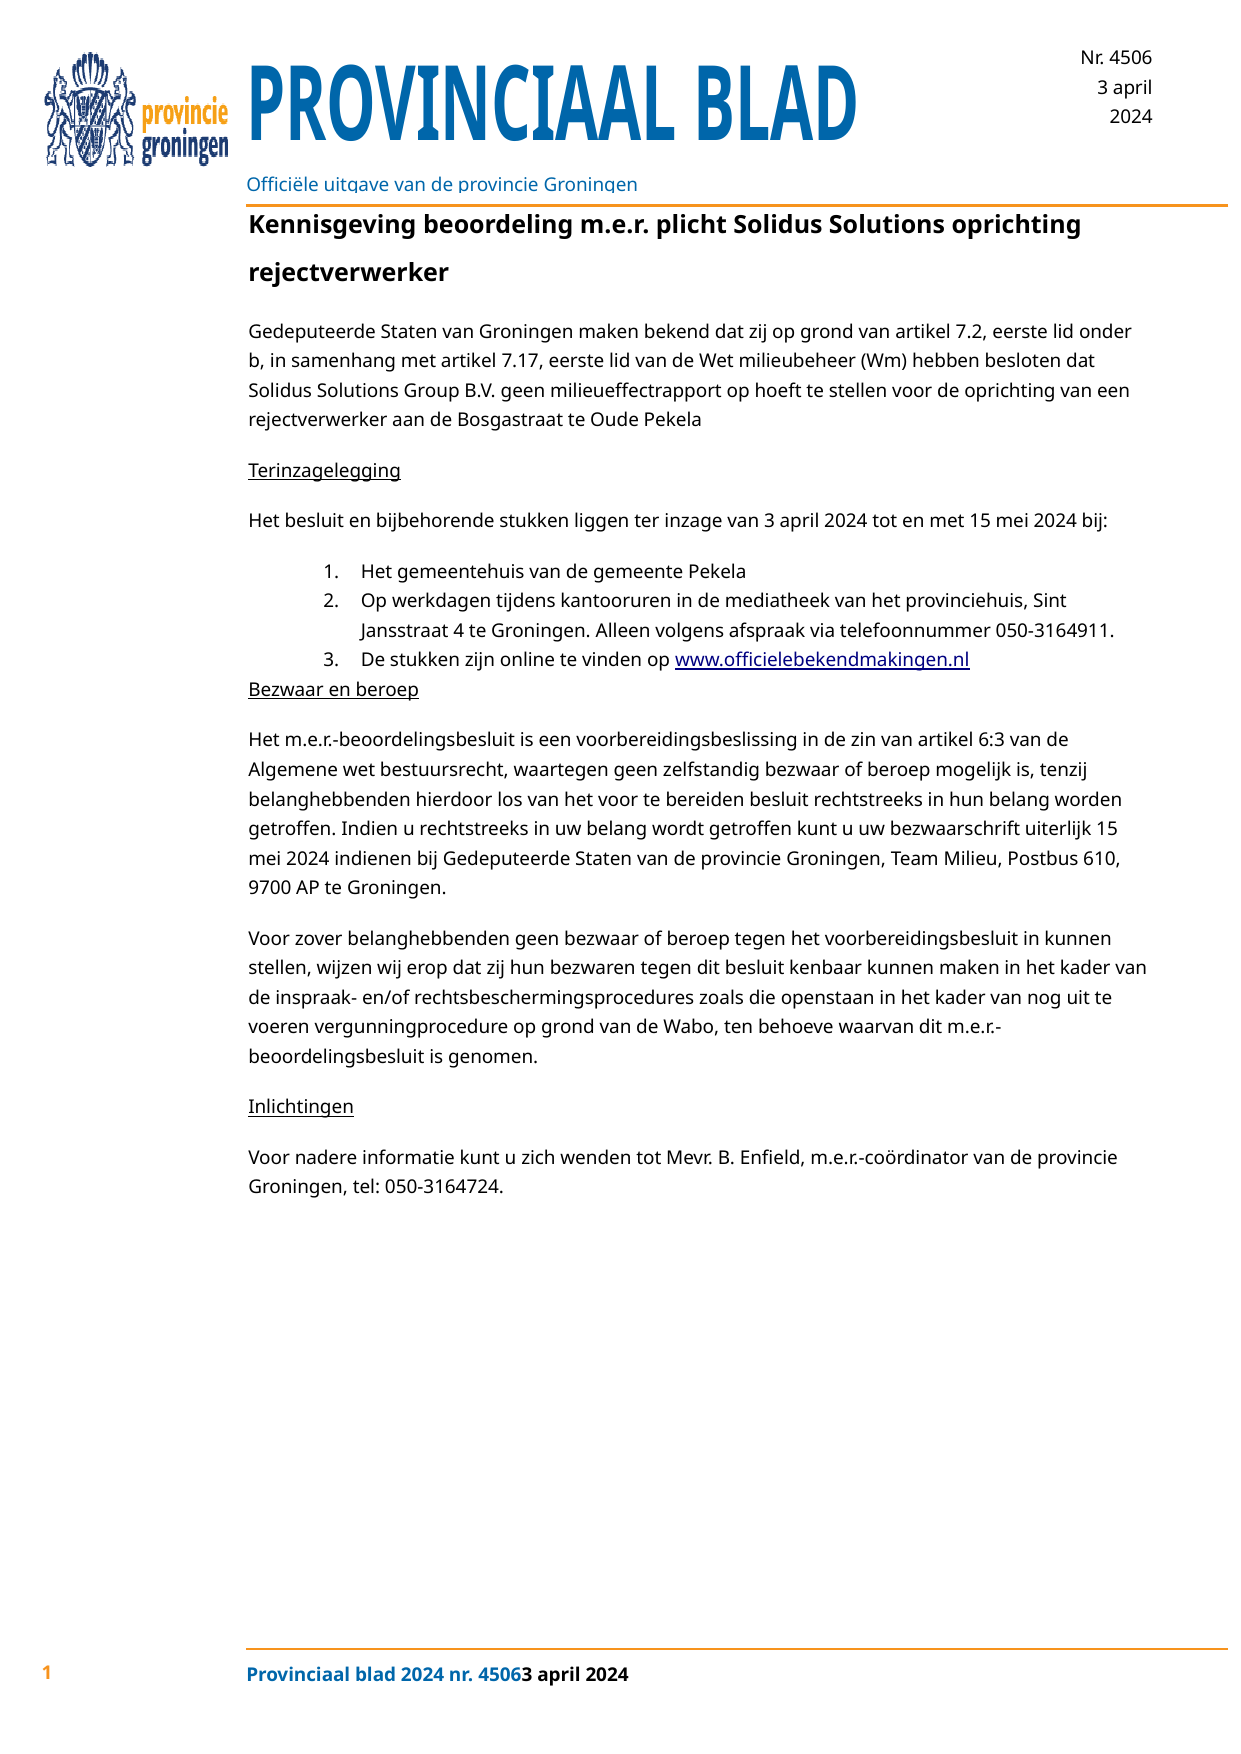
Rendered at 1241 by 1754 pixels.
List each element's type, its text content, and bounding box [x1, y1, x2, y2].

text Het besluit en bijbehorende stukken liggen ter inzage van 3 april 2024 tot en met 15 mei 2024 bij: [248, 507, 1152, 533]
text Kennisgeving beoordeling m.e.r. plicht Solidus Solutions oprichting rejectverwerker [248, 207, 1152, 288]
text Inlichtingen [248, 1094, 1152, 1119]
text Bezwaar en beroep [248, 676, 1152, 702]
text Gedeputeerde Staten van Groningen maken bekend dat zij op grond van artikel 7.2, eerste lid onder b, in samenhang met artikel 7.17, eerste lid van de Wet milieubeheer (Wm) hebben besloten dat Solidus Solutions Group B.V. geen milieueffectrapport op hoeft te stellen voor de oprichting van een rejectverwerker aan de Bosgastraat te Oude Pekela [248, 318, 1152, 432]
text Terinzagelegging [248, 457, 1152, 483]
list Op werkdagen tijdens kantooruren in de mediatheek van het provinciehuis, Sint Jansstraat 4 te Groningen. Alleen volgens afspraak via telefoonnummer 050-3164911. [323, 587, 1152, 643]
text Het m.e.r.-beoordelingsbesluit is een voorbereidingsbeslissing in de zin van artikel 6:3 van de Algemene wet bestuursrecht, waartegen geen zelfstandig bezwaar of beroep mogelijk is, tenzij belanghebbenden hierdoor los van het voor te bereiden besluit rechtstreeks in hun belang worden getroffen. Indien u rechtstreeks in uw belang wordt getroffen kunt u uw bezwaarschrift uiterlijk 15 mei 2024 indienen bij Gedeputeerde Staten van de provincie Groningen, Team Milieu, Postbus 610, 9700 AP te Groningen. [248, 727, 1152, 900]
list De stukken zijn online te vinden op www.officielebekendmakingen.nl [323, 647, 1152, 672]
picture [41, 47, 231, 172]
text Voor nadere informatie kunt u zich wenden tot Mevr. B. Enfield, m.e.r.-coördinator van de provincie Groningen, tel: 050-3164724. [248, 1144, 1152, 1199]
list Het gemeentehuis van de gemeente Pekela [323, 558, 1152, 584]
text Voor zover belanghebbenden geen bezwaar of beroep tegen het voorbereidingsbesluit in kunnen stellen, wijzen wij erop dat zij hun bezwaren tegen dit besluit kenbaar kunnen maken in het kader van de inspraak- en/of rechtsbeschermingsprocedures zoals die openstaan in het kader van nog uit te voeren vergunningprocedure op grond van de Wabo, ten behoeve waarvan dit m.e.r.-beoordelingsbesluit is genomen. [248, 925, 1152, 1069]
